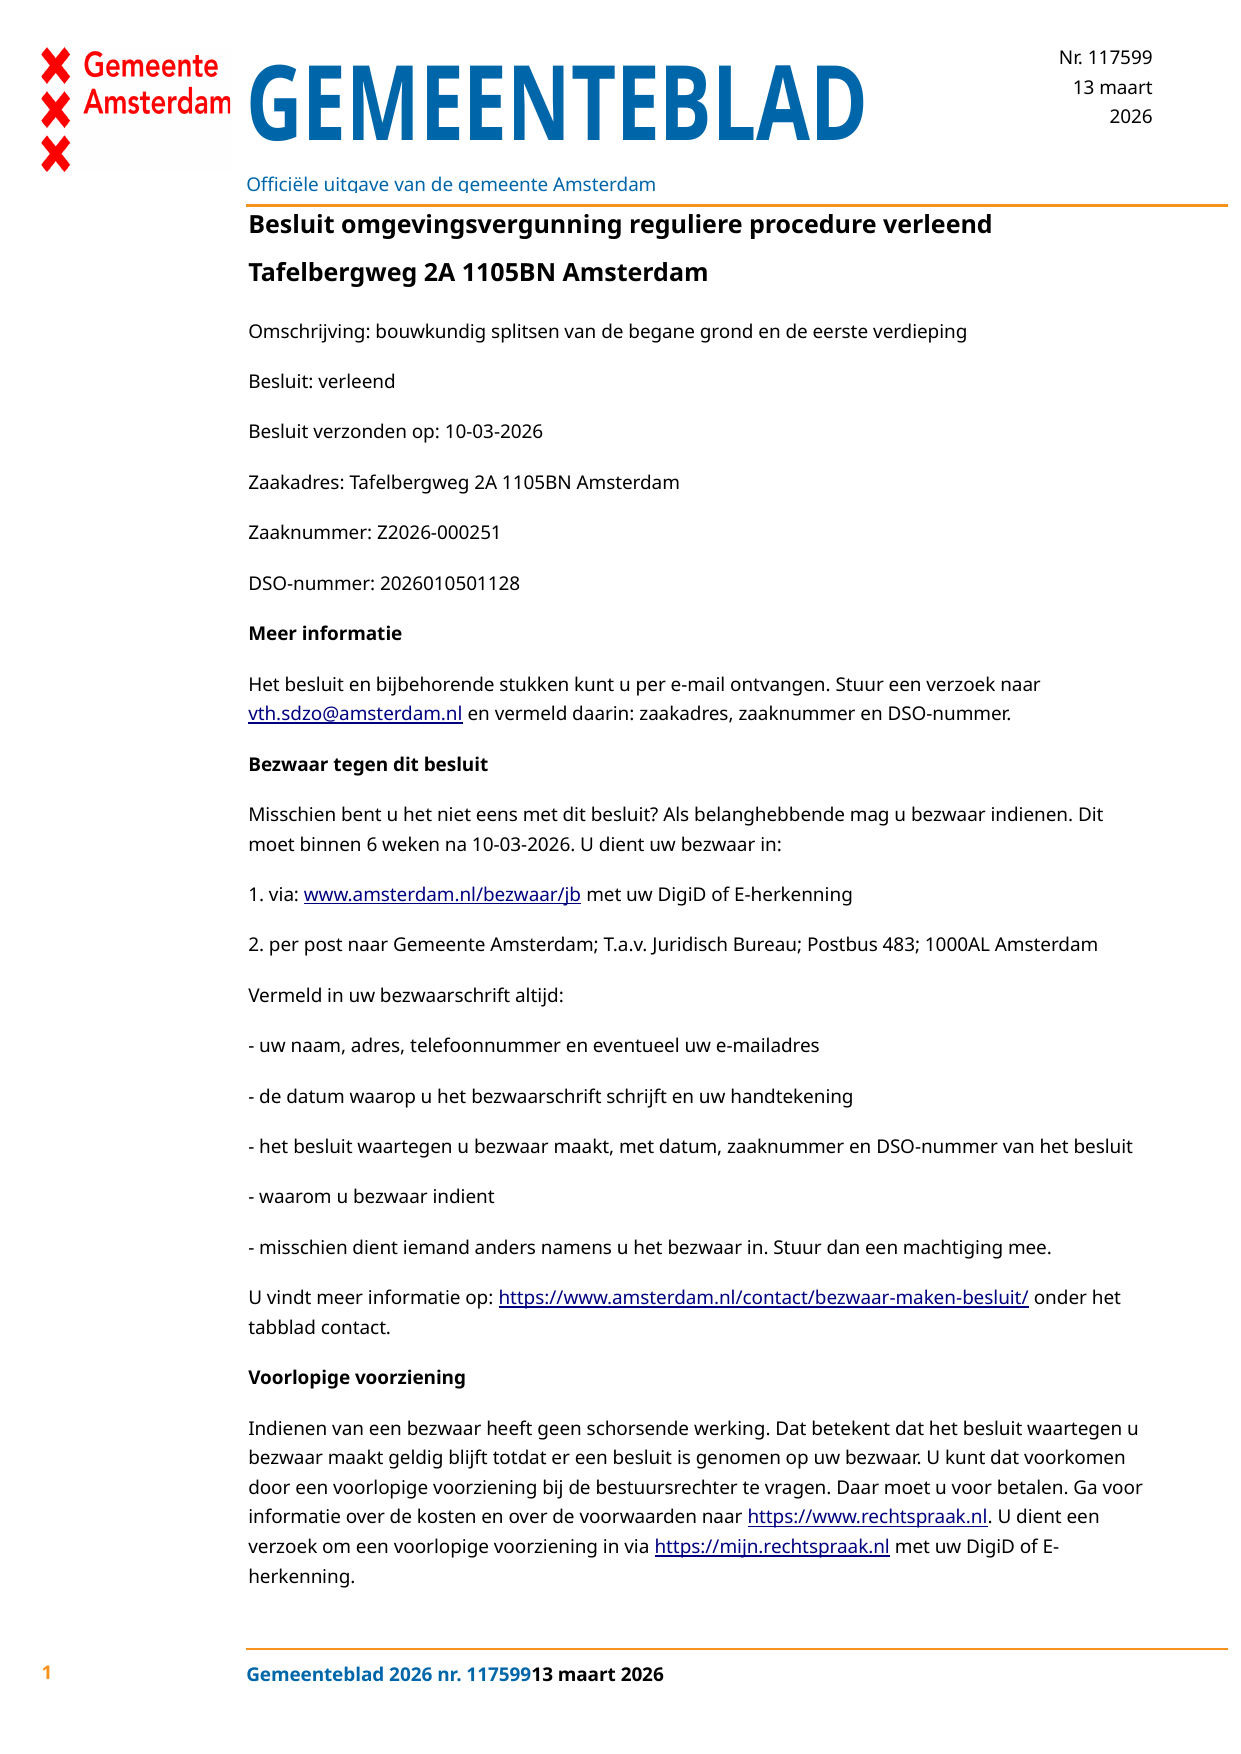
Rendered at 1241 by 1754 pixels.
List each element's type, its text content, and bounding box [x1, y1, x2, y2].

text - waarom u bezwaar indient [248, 1184, 1152, 1209]
text Vermeld in uw bezwaarschrift altijd: [248, 982, 1152, 1008]
text Zaakadres: Tafelbergweg 2A 1105BN Amsterdam [248, 469, 1152, 495]
text - misschien dient iemand anders namens u het bezwaar in. Stuur dan een machtiging mee. [248, 1234, 1152, 1260]
text - het besluit waartegen u bezwaar maakt, met datum, zaaknummer en DSO-nummer van het besluit [248, 1133, 1152, 1159]
text 2. per post naar Gemeente Amsterdam; T.a.v. Juridisch Bureau; Postbus 483; 1000AL Amsterdam [248, 932, 1152, 957]
text Voorlopige voorziening [248, 1364, 1152, 1390]
text Het besluit en bijbehorende stukken kunt u per e-mail ontvangen. Stuur een verzoek naar vth.sdzo@amsterdam.nl en vermeld daarin: zaakadres, zaaknummer en DSO-nummer. [248, 671, 1152, 726]
text U vindt meer informatie op: https://www.amsterdam.nl/contact/bezwaar-maken-besluit/ onder het tabblad contact. [248, 1284, 1152, 1340]
text Bezwaar tegen dit besluit [248, 751, 1152, 777]
text Omschrijving: bouwkundig splitsen van de begane grond en de eerste verdieping [248, 318, 1152, 344]
text Besluit verzonden op: 10-03-2026 [248, 419, 1152, 444]
text Misschien bent u het niet eens met dit besluit? Als belanghebbende mag u bezwaar indienen. Dit moet binnen 6 weken na 10-03-2026. U dient uw bezwaar in: [248, 801, 1152, 857]
picture [41, 47, 231, 172]
text DSO-nummer: 2026010501128 [248, 570, 1152, 596]
text - uw naam, adres, telefoonnummer en eventueel uw e-mailadres [248, 1032, 1152, 1058]
text Zaaknummer: Z2026-000251 [248, 519, 1152, 545]
text - de datum waarop u het bezwaarschrift schrijft en uw handtekening [248, 1083, 1152, 1109]
text 1. via: www.amsterdam.nl/bezwaar/jb met uw DigiD of E-herkenning [248, 881, 1152, 907]
text Indienen van een bezwaar heeft geen schorsende werking. Dat betekent dat het besluit waartegen u bezwaar maakt geldig blijft totdat er een besluit is genomen op uw bezwaar. U kunt dat voorkomen door een voorlopige voorziening bij de bestuursrechter te vragen. Daar moet u voor betalen. Ga voor informatie over de kosten en over de voorwaarden naar https://www.rechtspraak.nl. U dient een verzoek om een voorlopige voorziening in via https://mijn.rechtspraak.nl met uw DigiD of E-herkenning. [248, 1415, 1152, 1589]
text Meer informatie [248, 620, 1152, 646]
text Besluit: verleend [248, 368, 1152, 394]
text Besluit omgevingsvergunning reguliere procedure verleend Tafelbergweg 2A 1105BN Amsterdam [248, 207, 1152, 288]
